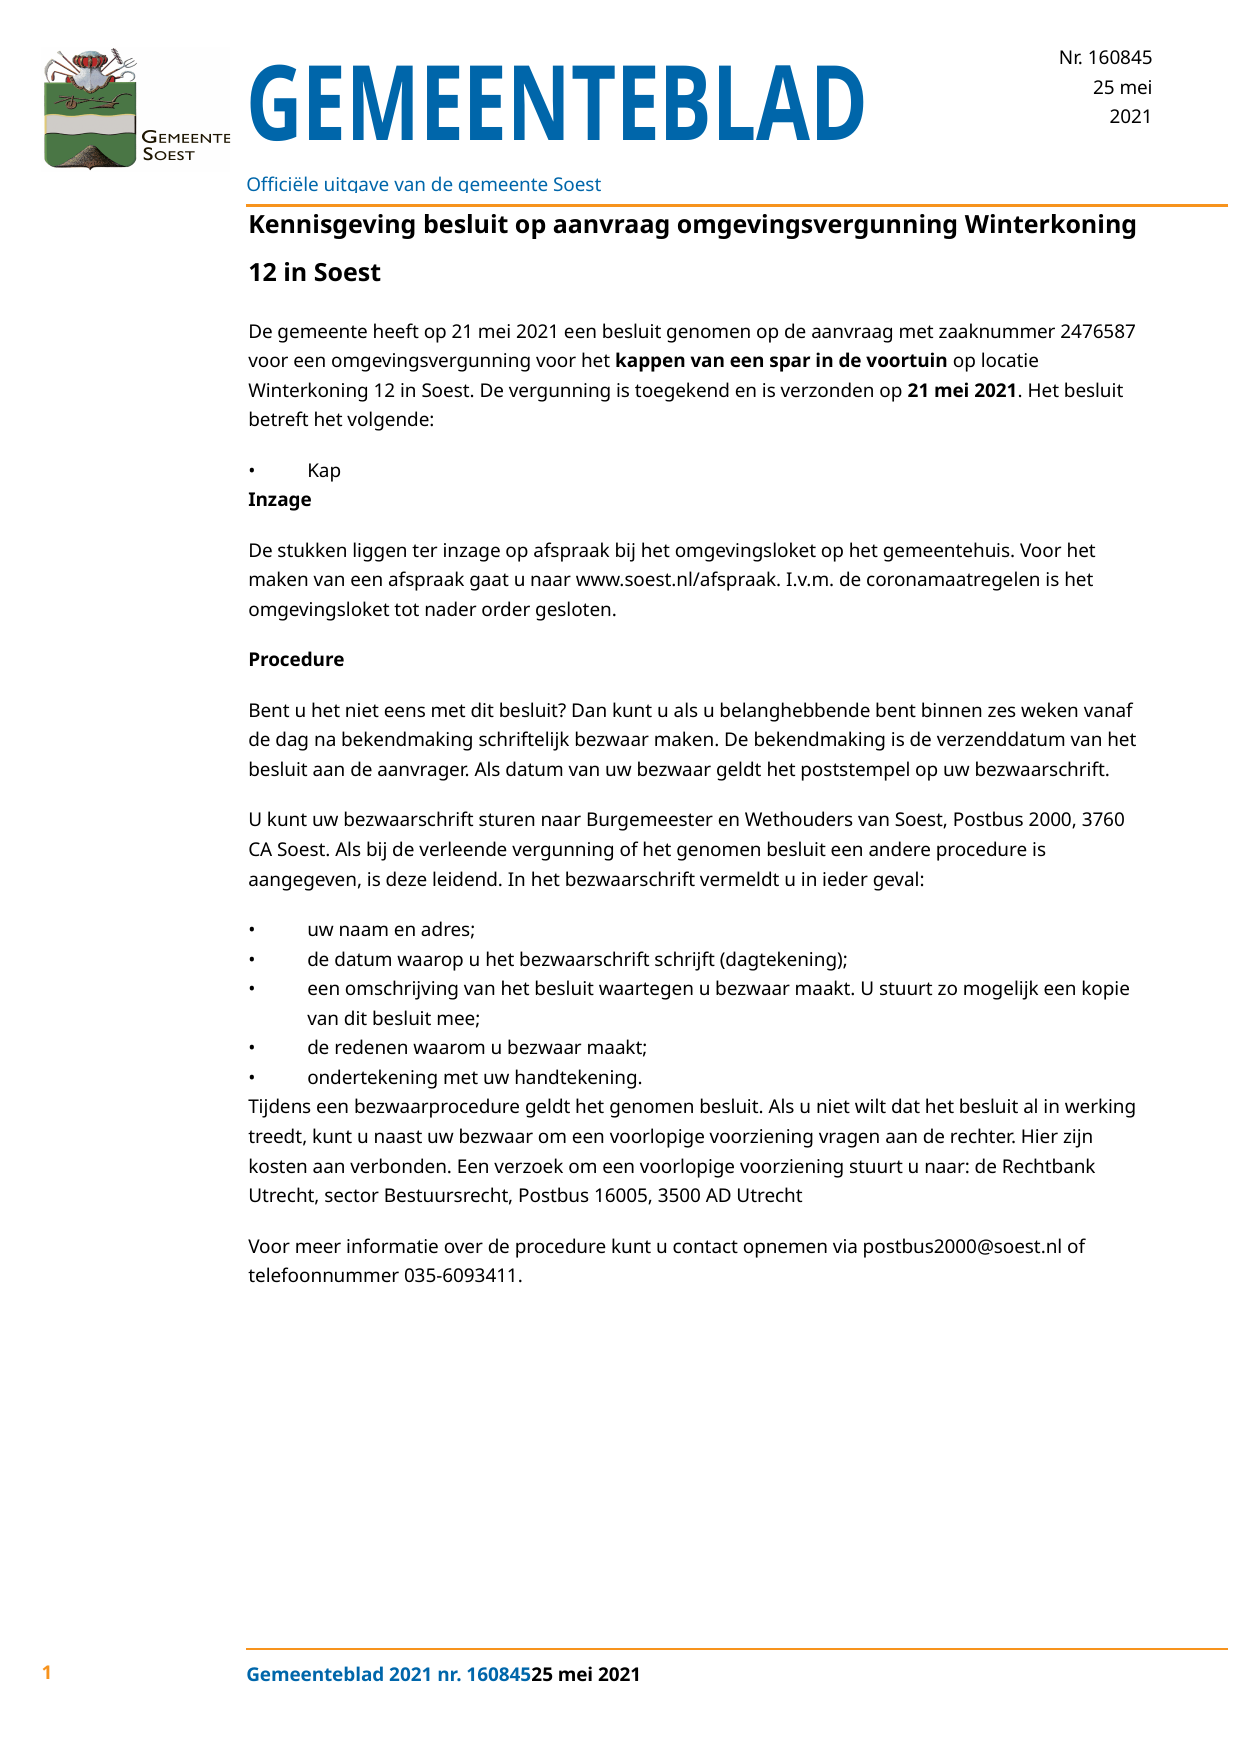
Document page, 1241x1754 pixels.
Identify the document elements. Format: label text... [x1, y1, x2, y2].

text Voor meer informatie over de procedure kunt u contact opnemen via postbus2000@soest.nl of telefoonnummer 035-6093411. [248, 1233, 1152, 1288]
list Kap [248, 457, 1152, 483]
list een omschrijving van het besluit waartegen u bezwaar maakt. U stuurt zo mogelijk een kopie van dit besluit mee; [248, 975, 1152, 1031]
list de redenen waarom u bezwaar maakt; [248, 1034, 1152, 1060]
text Inzage [248, 487, 1152, 512]
text Bent u het niet eens met dit besluit? Dan kunt u als u belanghebbende bent binnen zes weken vanaf de dag na bekendmaking schriftelijk bezwaar maken. De bekendmaking is de verzenddatum van het besluit aan de aanvrager. Als datum van uw bezwaar geldt het poststempel op uw bezwaarschrift. [248, 697, 1152, 782]
text Kennisgeving besluit op aanvraag omgevingsvergunning Winterkoning 12 in Soest [248, 207, 1152, 288]
text De gemeente heeft op 21 mei 2021 een besluit genomen op de aanvraag met zaaknummer 2476587 voor een omgevingsvergunning voor het kappen van een spar in de voortuin op locatie Winterkoning 12 in Soest. De vergunning is toegekend en is verzonden op 21 mei 2021. Het besluit betreft het volgende: [248, 318, 1152, 432]
text Tijdens een bezwaarprocedure geldt het genomen besluit. Als u niet wilt dat het besluit al in werking treedt, kunt u naast uw bezwaar om een voorlopige voorziening vragen aan de rechter. Hier zijn kosten aan verbonden. Een verzoek om een voorlopige voorziening stuurt u naar: de Rechtbank Utrecht, sector Bestuursrecht, Postbus 16005, 3500 AD Utrecht [248, 1094, 1152, 1208]
picture [41, 47, 231, 172]
list uw naam en adres; [248, 916, 1152, 942]
list ondertekening met uw handtekening. [248, 1064, 1152, 1090]
text Procedure [248, 647, 1152, 672]
text De stukken liggen ter inzage op afspraak bij het omgevingsloket op het gemeentehuis. Voor het maken van een afspraak gaat u naar www.soest.nl/afspraak. I.v.m. de coronamaatregelen is het omgevingsloket tot nader order gesloten. [248, 537, 1152, 622]
list de datum waarop u het bezwaarschrift schrijft (dagtekening); [248, 946, 1152, 972]
text U kunt uw bezwaarschrift sturen naar Burgemeester en Wethouders van Soest, Postbus 2000, 3760 CA Soest. Als bij de verleende vergunning of het genomen besluit een andere procedure is aangegeven, is deze leidend. In het bezwaarschrift vermeldt u in ieder geval: [248, 807, 1152, 892]
